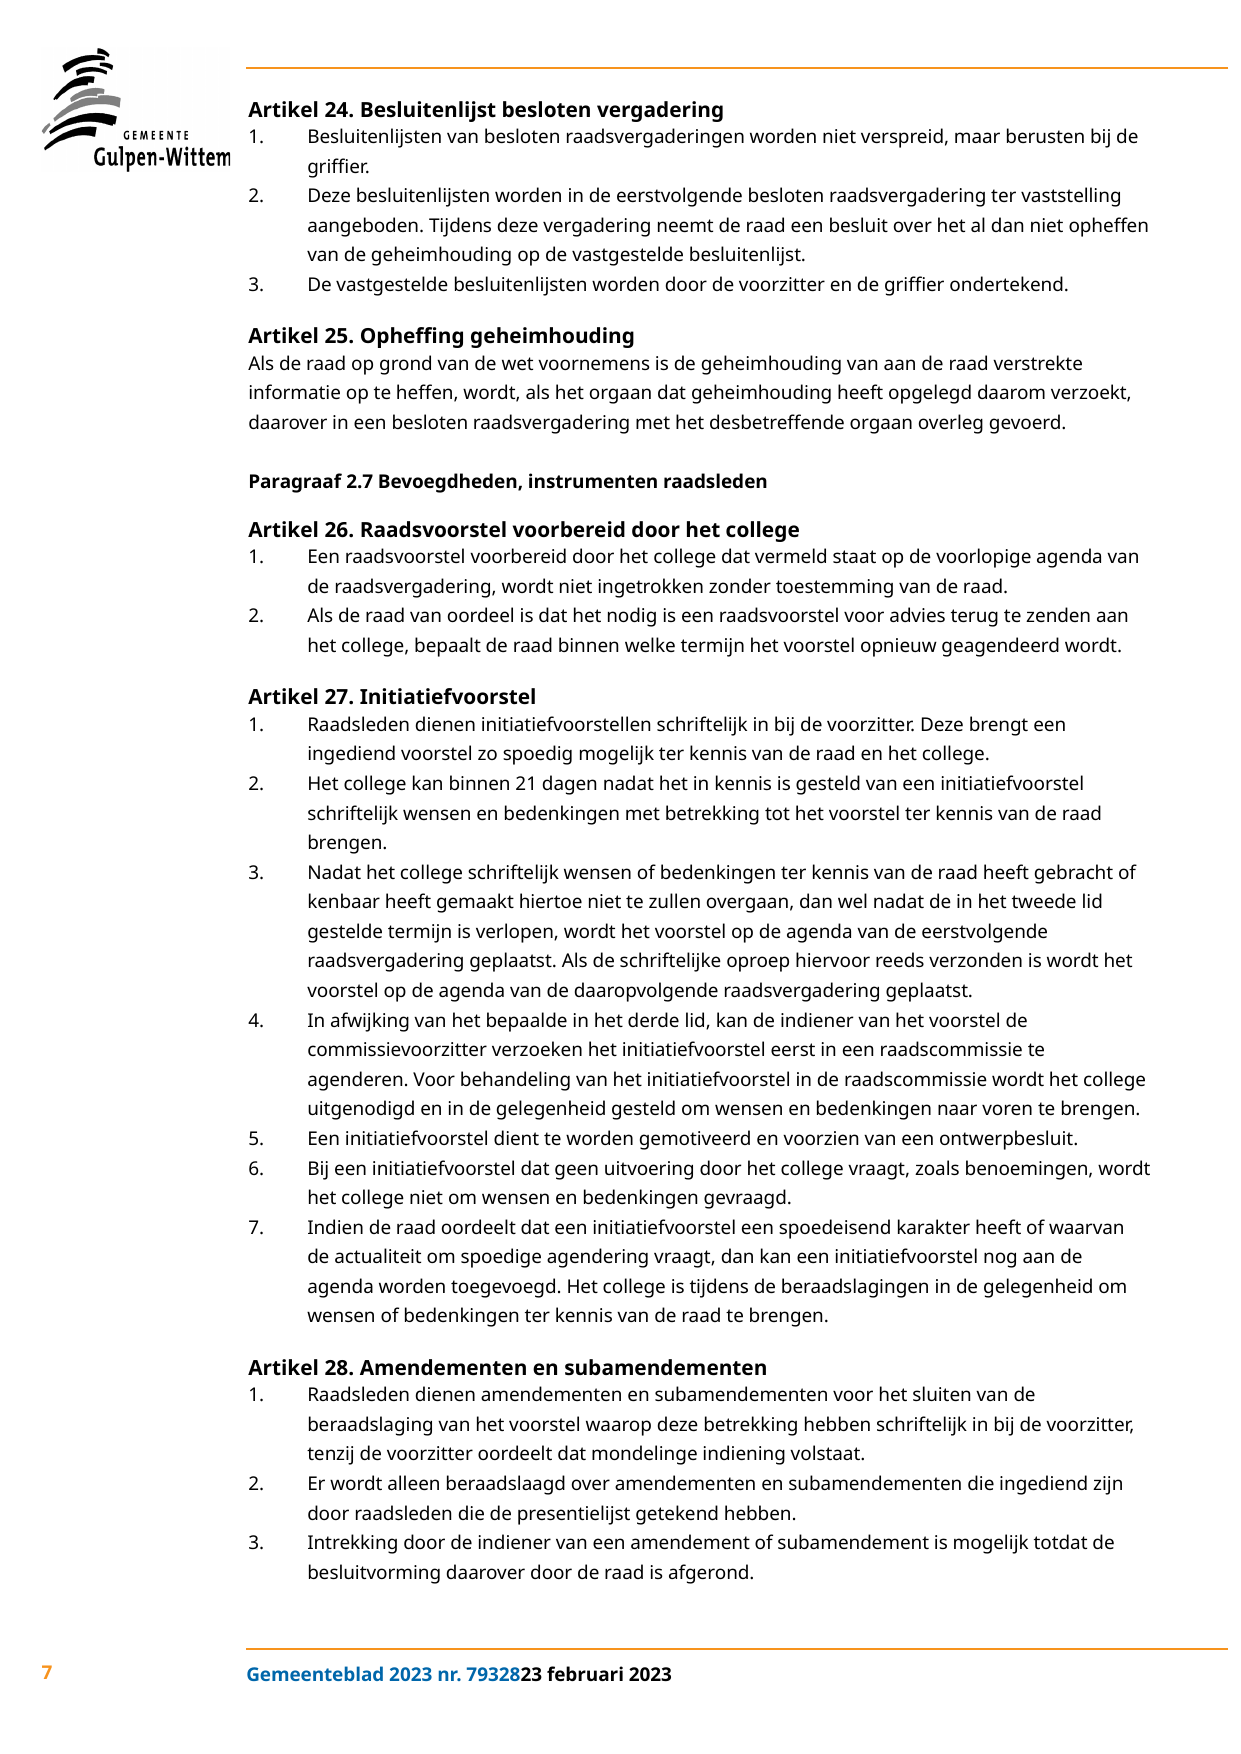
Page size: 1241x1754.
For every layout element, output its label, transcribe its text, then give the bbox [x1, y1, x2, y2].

list Een raadsvoorstel voorbereid door het college dat vermeld staat op de voorlopige agenda van de raadsvergadering, wordt niet ingetrokken zonder toestemming van de raad. [248, 543, 1152, 599]
list Een initiatiefvoorstel dient te worden gemotiveerd en voorzien van een ontwerpbesluit. [248, 1125, 1152, 1151]
list Het college kan binnen 21 dagen nadat het in kennis is gesteld van een initiatiefvoorstel schriftelijk wensen en bedenkingen met betrekking tot het voorstel ter kennis van de raad brengen. [248, 770, 1152, 855]
list De vastgestelde besluitenlijsten worden door de voorzitter en de griffier ondertekend. [248, 271, 1152, 297]
picture [41, 47, 231, 172]
text Artikel 24. Besluitenlijst besloten vergadering [248, 95, 1152, 123]
list In afwijking van het bepaalde in het derde lid, kan de indiener van het voorstel de commissievoorzitter verzoeken het initiatiefvoorstel eerst in een raadscommissie te agenderen. Voor behandeling van het initiatiefvoorstel in de raadscommissie wordt het college uitgenodigd en in de gelegenheid gesteld om wensen en bedenkingen naar voren te brengen. [248, 1007, 1152, 1121]
text Artikel 28. Amendementen en subamendementen [248, 1353, 1152, 1381]
list Raadsleden dienen initiatiefvoorstellen schriftelijk in bij de voorzitter. Deze brengt een ingediend voorstel zo spoedig mogelijk ter kennis van de raad en het college. [248, 711, 1152, 766]
text Als de raad op grond van de wet voornemens is de geheimhouding van aan de raad verstrekte informatie op te heffen, wordt, als het orgaan dat geheimhouding heeft opgelegd daarom verzoekt, daarover in een besloten raadsvergadering met het desbetreffende orgaan overleg gevoerd. [248, 350, 1152, 435]
text Paragraaf 2.7 Bevoegdheden, instrumenten raadsleden [248, 468, 1152, 494]
list Bij een initiatiefvoorstel dat geen uitvoering door het college vraagt, zoals benoemingen, wordt het college niet om wensen en bedenkingen gevraagd. [248, 1155, 1152, 1210]
list Besluitenlijsten van besloten raadsvergaderingen worden niet verspreid, maar berusten bij de griffier. [248, 123, 1152, 178]
text Artikel 27. Initiatiefvoorstel [248, 682, 1152, 711]
list Nadat het college schriftelijk wensen of bedenkingen ter kennis van de raad heeft gebracht of kenbaar heeft gemaakt hiertoe niet te zullen overgaan, dan wel nadat de in het tweede lid gestelde termijn is verlopen, wordt het voorstel op de agenda van de eerstvolgende raadsvergadering geplaatst. Als de schriftelijke oproep hiervoor reeds verzonden is wordt het voorstel op de agenda van de daaropvolgende raadsvergadering geplaatst. [248, 859, 1152, 1003]
list Intrekking door de indiener van een amendement of subamendement is mogelijk totdat de besluitvorming daarover door de raad is afgerond. [248, 1529, 1152, 1585]
text Artikel 25. Opheffing geheimhouding [248, 322, 1152, 350]
list Er wordt alleen beraadslaagd over amendementen en subamendementen die ingediend zijn door raadsleden die de presentielijst getekend hebben. [248, 1470, 1152, 1526]
text Artikel 26. Raadsvoorstel voorbereid door het college [248, 515, 1152, 543]
list Deze besluitenlijsten worden in de eerstvolgende besloten raadsvergadering ter vaststelling aangeboden. Tijdens deze vergadering neemt de raad een besluit over het al dan niet opheffen van de geheimhouding op de vastgestelde besluitenlijst. [248, 182, 1152, 267]
list Indien de raad oordeelt dat een initiatiefvoorstel een spoedeisend karakter heeft of waarvan de actualiteit om spoedige agendering vraagt, dan kan een initiatiefvoorstel nog aan de agenda worden toegevoegd. Het college is tijdens de beraadslagingen in de gelegenheid om wensen of bedenkingen ter kennis van de raad te brengen. [248, 1214, 1152, 1328]
list Raadsleden dienen amendementen en subamendementen voor het sluiten van de beraadslaging van het voorstel waarop deze betrekking hebben schriftelijk in bij de voorzitter, tenzij de voorzitter oordeelt dat mondelinge indiening volstaat. [248, 1381, 1152, 1466]
list Als de raad van oordeel is dat het nodig is een raadsvoorstel voor advies terug te zenden aan het college, bepaalt de raad binnen welke termijn het voorstel opnieuw geagendeerd wordt. [248, 602, 1152, 658]
